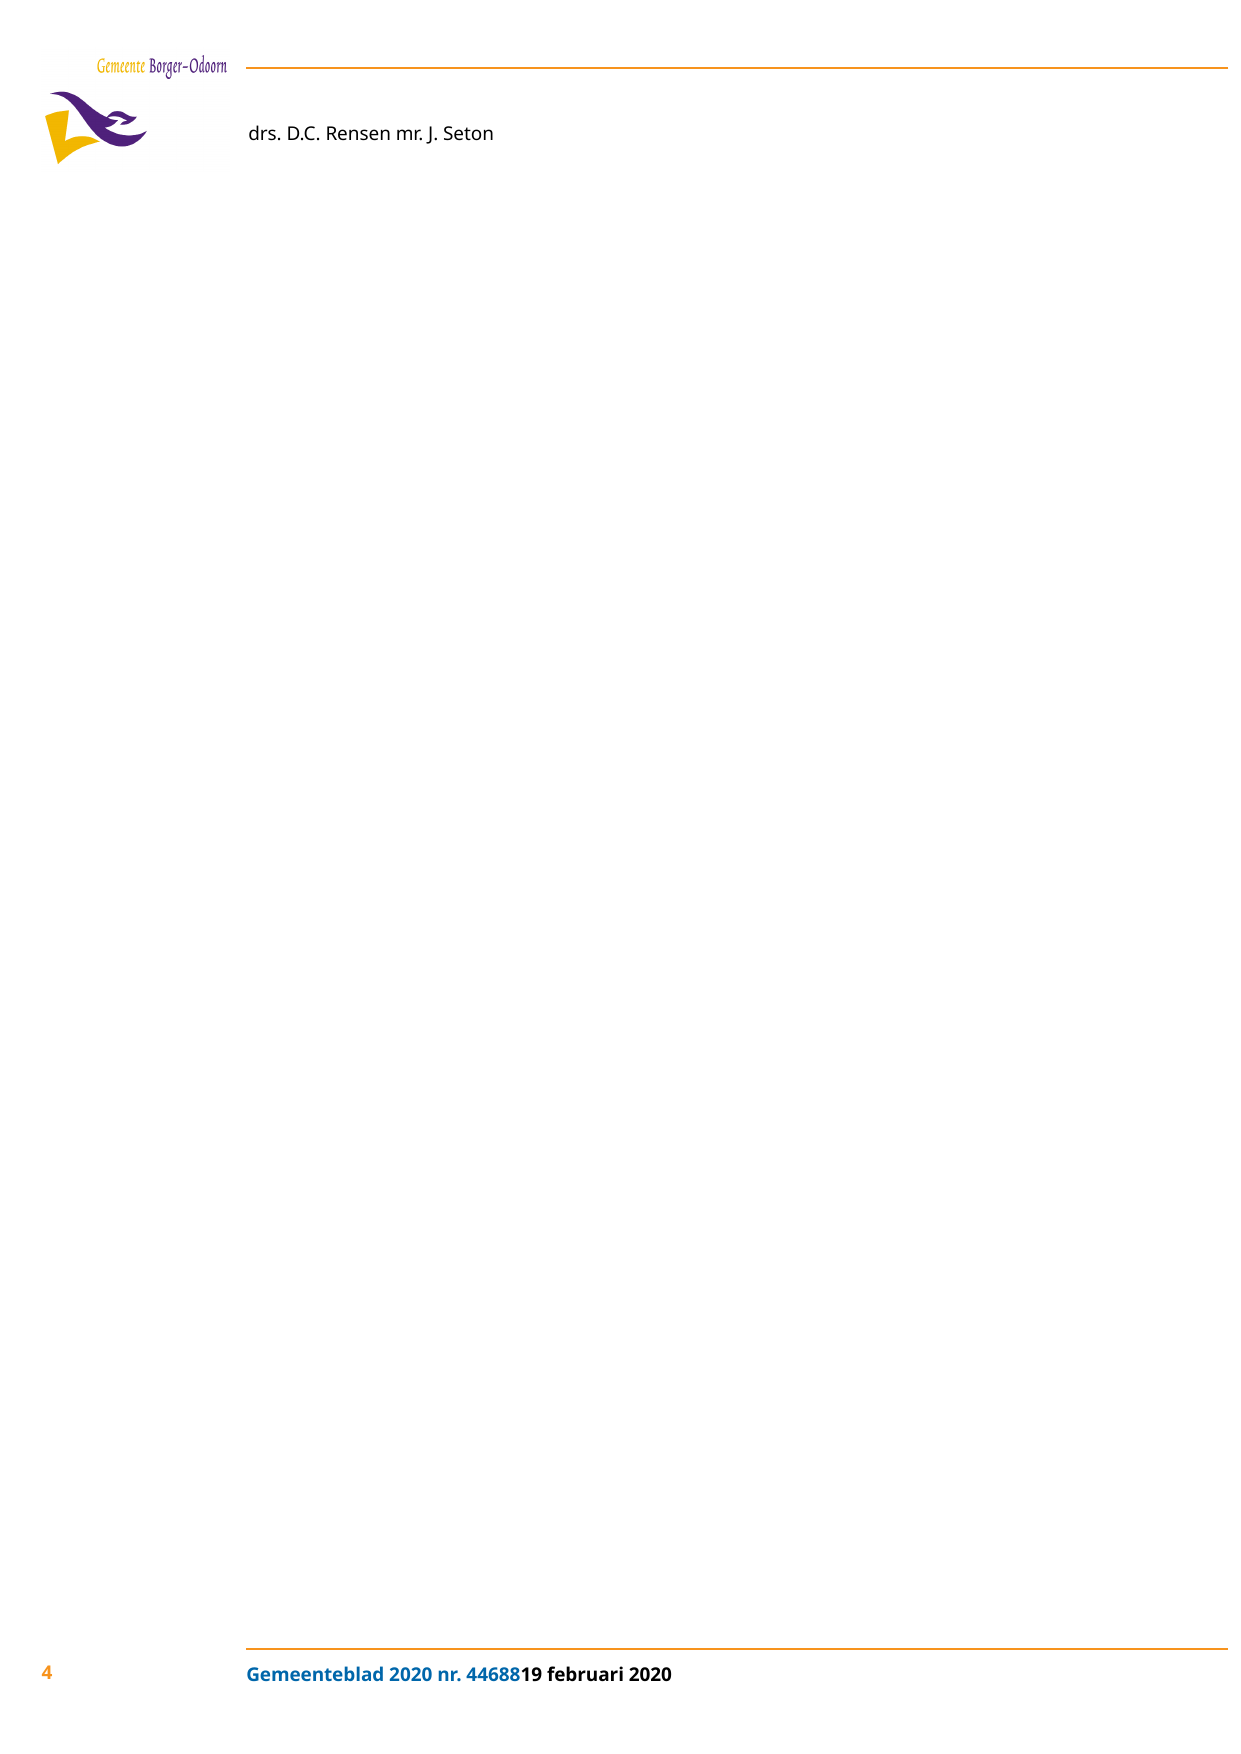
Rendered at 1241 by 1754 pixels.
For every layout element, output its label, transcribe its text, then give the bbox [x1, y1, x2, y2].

text drs. D.C. Rensen mr. J. Seton [248, 121, 1152, 146]
picture [41, 47, 231, 172]
